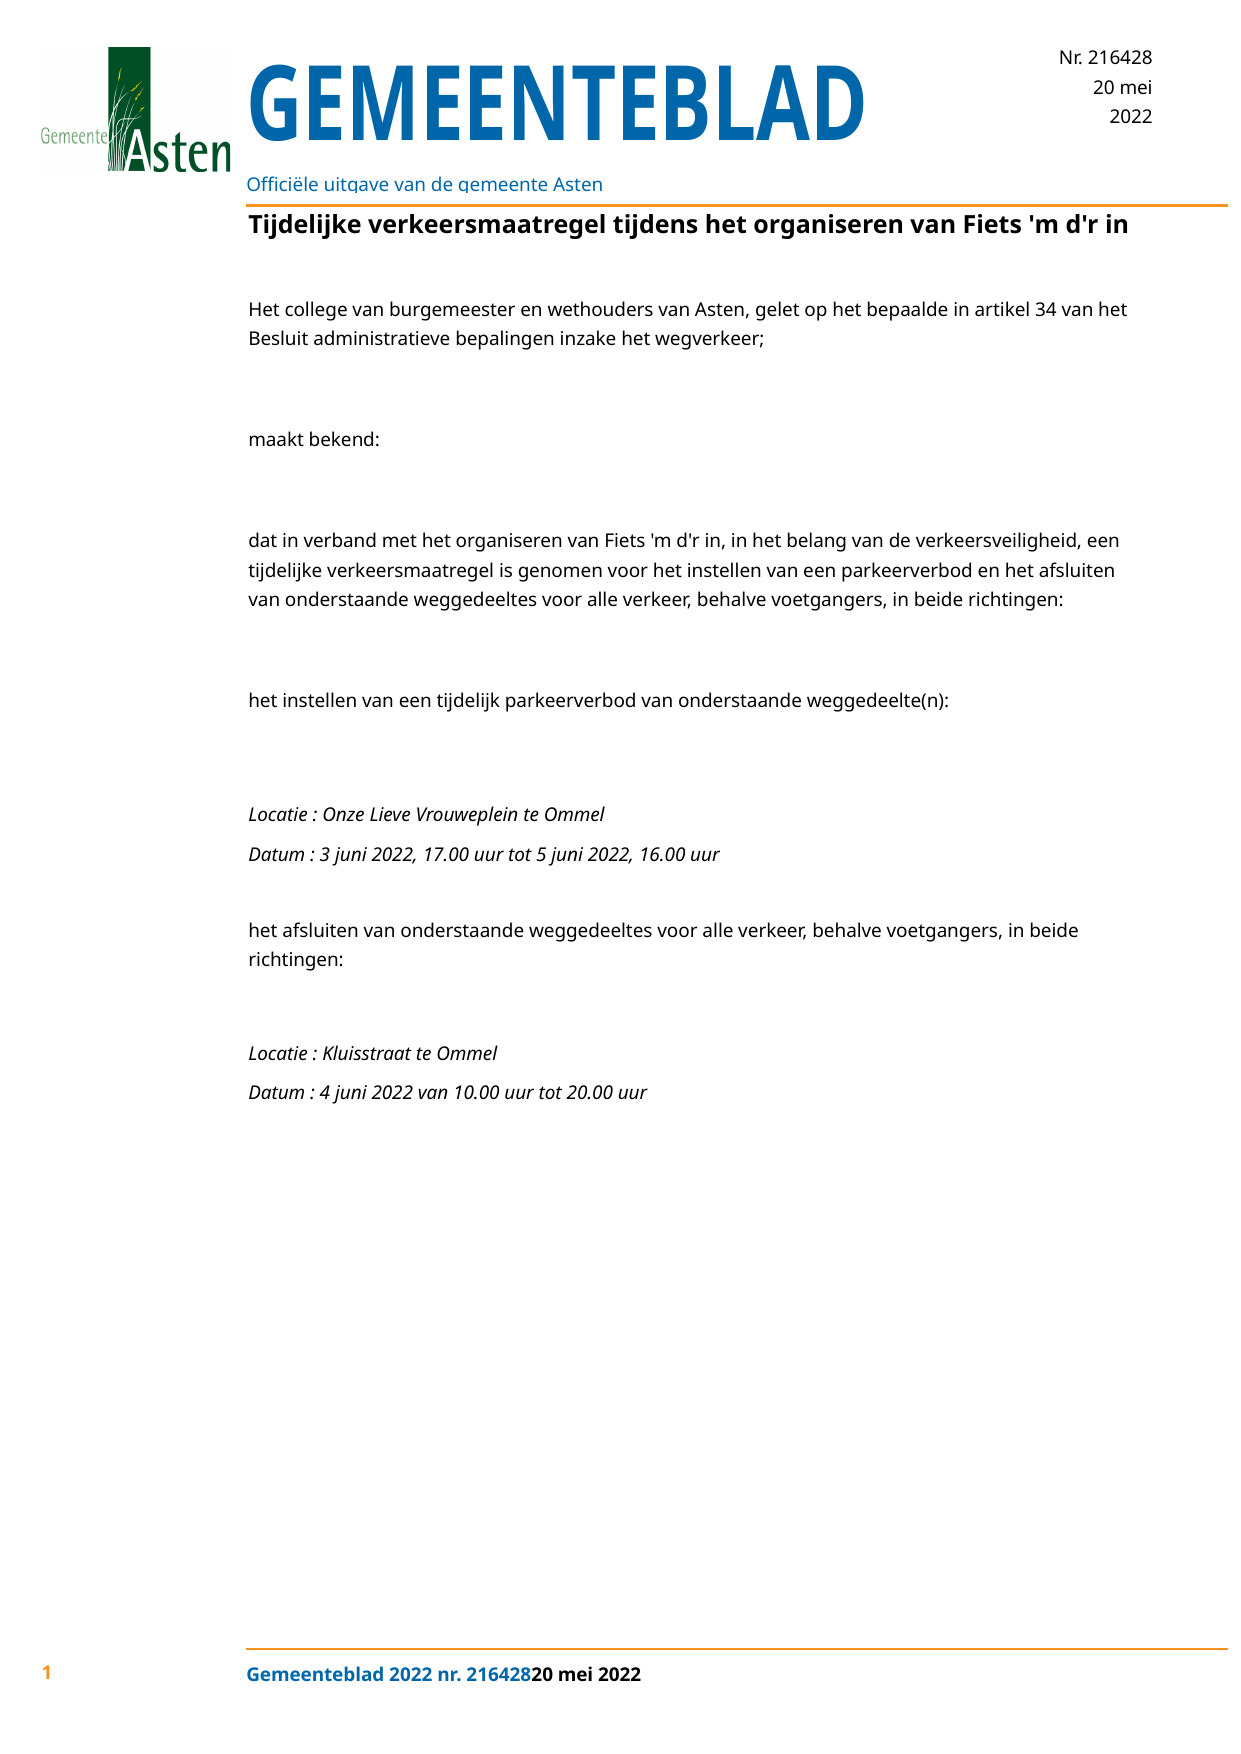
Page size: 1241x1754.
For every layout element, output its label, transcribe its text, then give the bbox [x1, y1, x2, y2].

text Locatie : Onze Lieve Vrouweplein te Ommel [248, 802, 1152, 827]
text Locatie : Kluisstraat te Ommel [248, 1040, 1152, 1066]
text het instellen van een tijdelijk parkeerverbod van onderstaande weggedeelte(n): [248, 687, 1152, 713]
text Datum : 3 juni 2022, 17.00 uur tot 5 juni 2022, 16.00 uur [248, 841, 1152, 867]
text het afsluiten van onderstaande weggedeeltes voor alle verkeer, behalve voetgangers, in beide richtingen: [248, 917, 1152, 972]
text Datum : 4 juni 2022 van 10.00 uur tot 20.00 uur [248, 1079, 1152, 1105]
text Tijdelijke verkeersmaatregel tijdens het organiseren van Fiets 'm d'r in [248, 207, 1152, 241]
picture [41, 47, 231, 172]
text maakt bekend: [248, 426, 1152, 452]
text Het college van burgemeester en wethouders van Asten, gelet op het bepaalde in artikel 34 van het Besluit administratieve bepalingen inzake het wegverkeer; [248, 296, 1152, 351]
text dat in verband met het organiseren van Fiets 'm d'r in, in het belang van de verkeersveiligheid, een tijdelijke verkeersmaatregel is genomen voor het instellen van een parkeerverbod en het afsluiten van onderstaande weggedeeltes voor alle verkeer, behalve voetgangers, in beide richtingen: [248, 527, 1152, 612]
